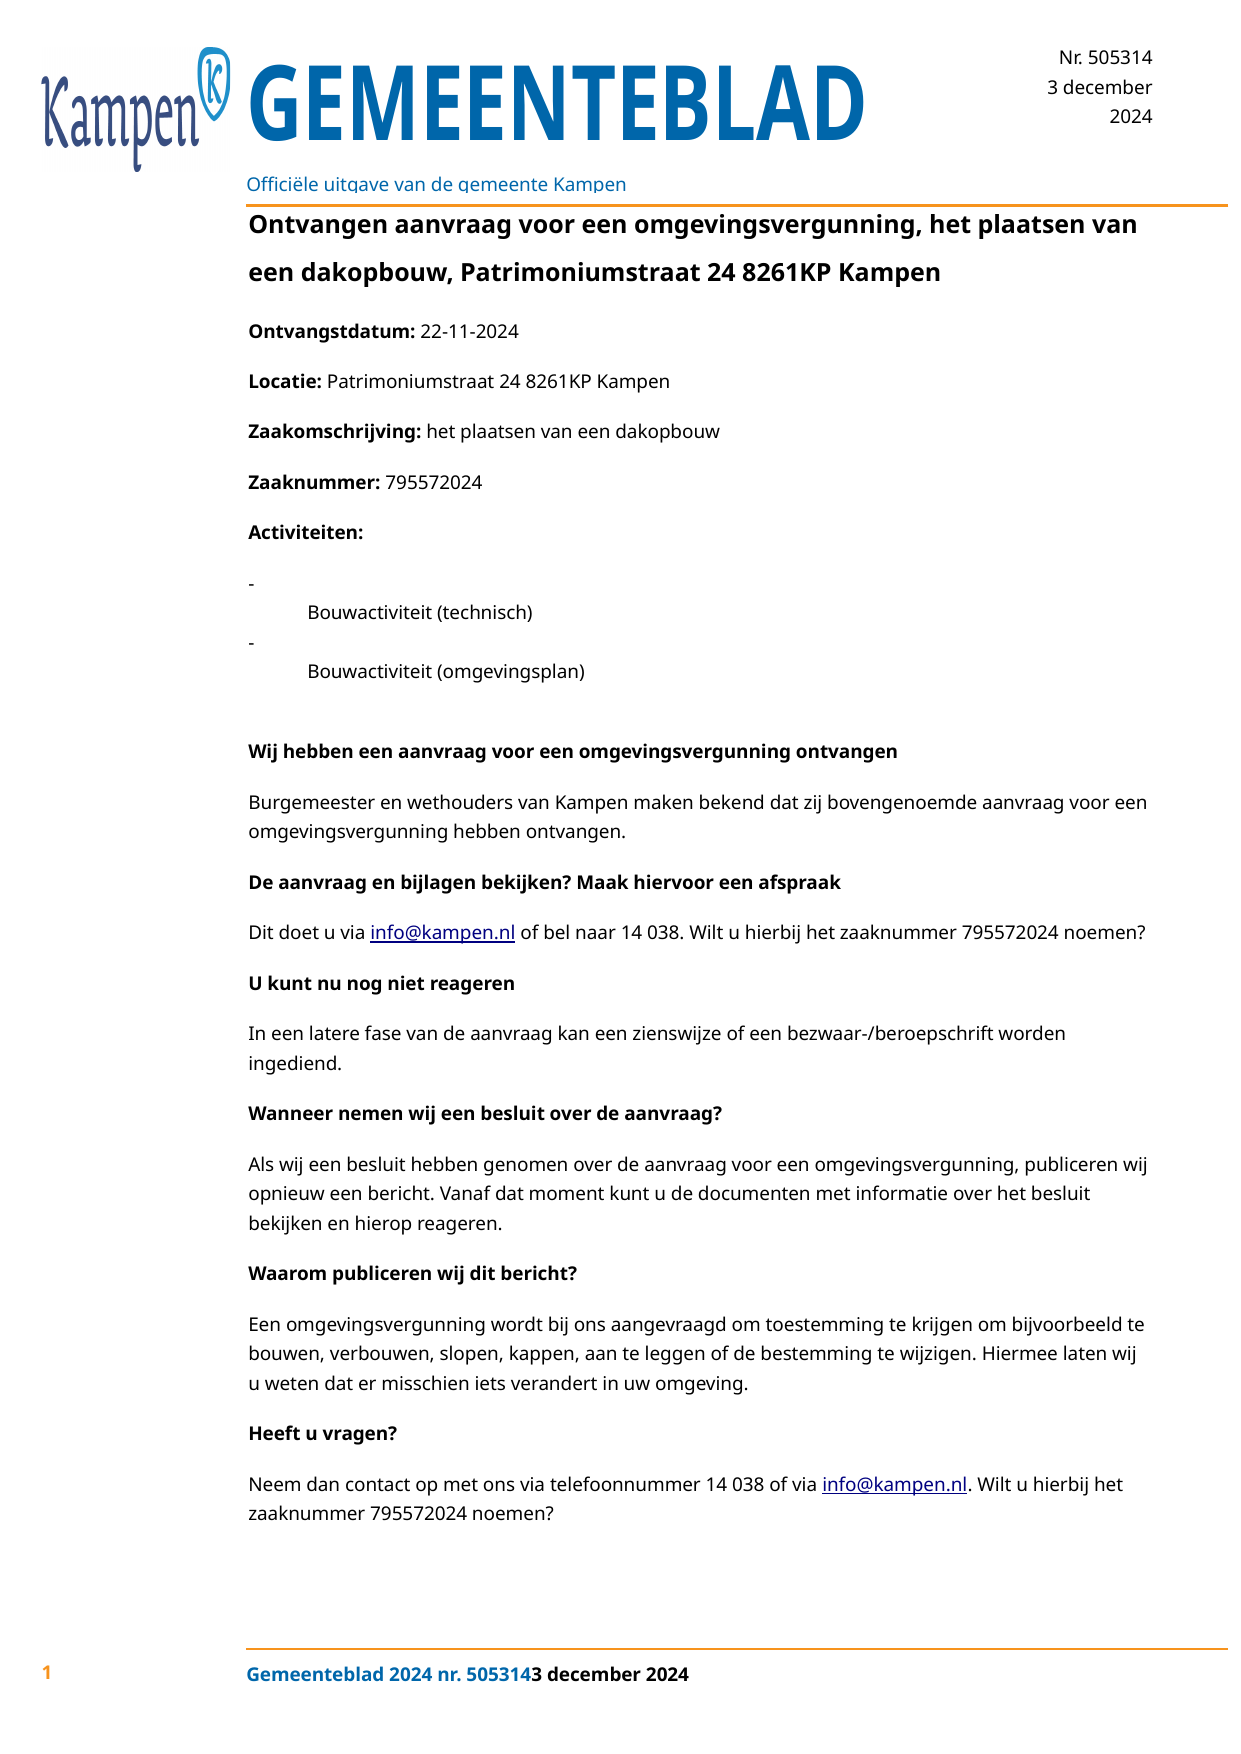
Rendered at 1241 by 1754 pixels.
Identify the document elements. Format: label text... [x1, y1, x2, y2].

text Ontvangstdatum: 22-11-2024 [248, 318, 1152, 344]
text Ontvangen aanvraag voor een omgevingsvergunning, het plaatsen van een dakopbouw, Patrimoniumstraat 24 8261KP Kampen [248, 207, 1152, 288]
text U kunt nu nog niet reageren [248, 970, 1152, 996]
text Wij hebben een aanvraag voor een omgevingsvergunning ontvangen [248, 739, 1152, 764]
text Neem dan contact op met ons via telefoonnummer 14 038 of via info@kampen.nl. Wilt u hierbij het zaaknummer 795572024 noemen? [248, 1471, 1152, 1526]
text Zaaknummer: 795572024 [248, 469, 1152, 495]
text Heeft u vragen? [248, 1420, 1152, 1446]
text Locatie: Patrimoniumstraat 24 8261KP Kampen [248, 368, 1152, 394]
text Een omgevingsvergunning wordt bij ons aangevraagd om toestemming te krijgen om bijvoorbeeld te bouwen, verbouwen, slopen, kappen, aan te leggen of de bestemming te wijzigen. Hiermee laten wij u weten dat er misschien iets verandert in uw omgeving. [248, 1311, 1152, 1396]
text Zaakomschrijving: het plaatsen van een dakopbouw [248, 419, 1152, 444]
text Burgemeester en wethouders van Kampen maken bekend dat zij bovengenoemde aanvraag voor een omgevingsvergunning hebben ontvangen. [248, 789, 1152, 844]
text Wanneer nemen wij een besluit over de aanvraag? [248, 1100, 1152, 1126]
text De aanvraag en bijlagen bekijken? Maak hiervoor een afspraak [248, 869, 1152, 895]
text Dit doet u via info@kampen.nl of bel naar 14 038. Wilt u hierbij het zaaknummer 795572024 noemen? [248, 919, 1152, 945]
text Als wij een besluit hebben genomen over de aanvraag voor een omgevingsvergunning, publiceren wij opnieuw een bericht. Vanaf dat moment kunt u de documenten met informatie over het besluit bekijken en hierop reageren. [248, 1151, 1152, 1236]
list Bouwactiviteit (technisch) [248, 599, 1152, 625]
list Bouwactiviteit (omgevingsplan) [248, 659, 1152, 684]
text Waarom publiceren wij dit bericht? [248, 1260, 1152, 1286]
text Activiteiten: [248, 519, 1152, 545]
text In een latere fase van de aanvraag kan een zienswijze of een bezwaar-/beroepschrift worden ingediend. [248, 1020, 1152, 1076]
picture [41, 47, 231, 172]
